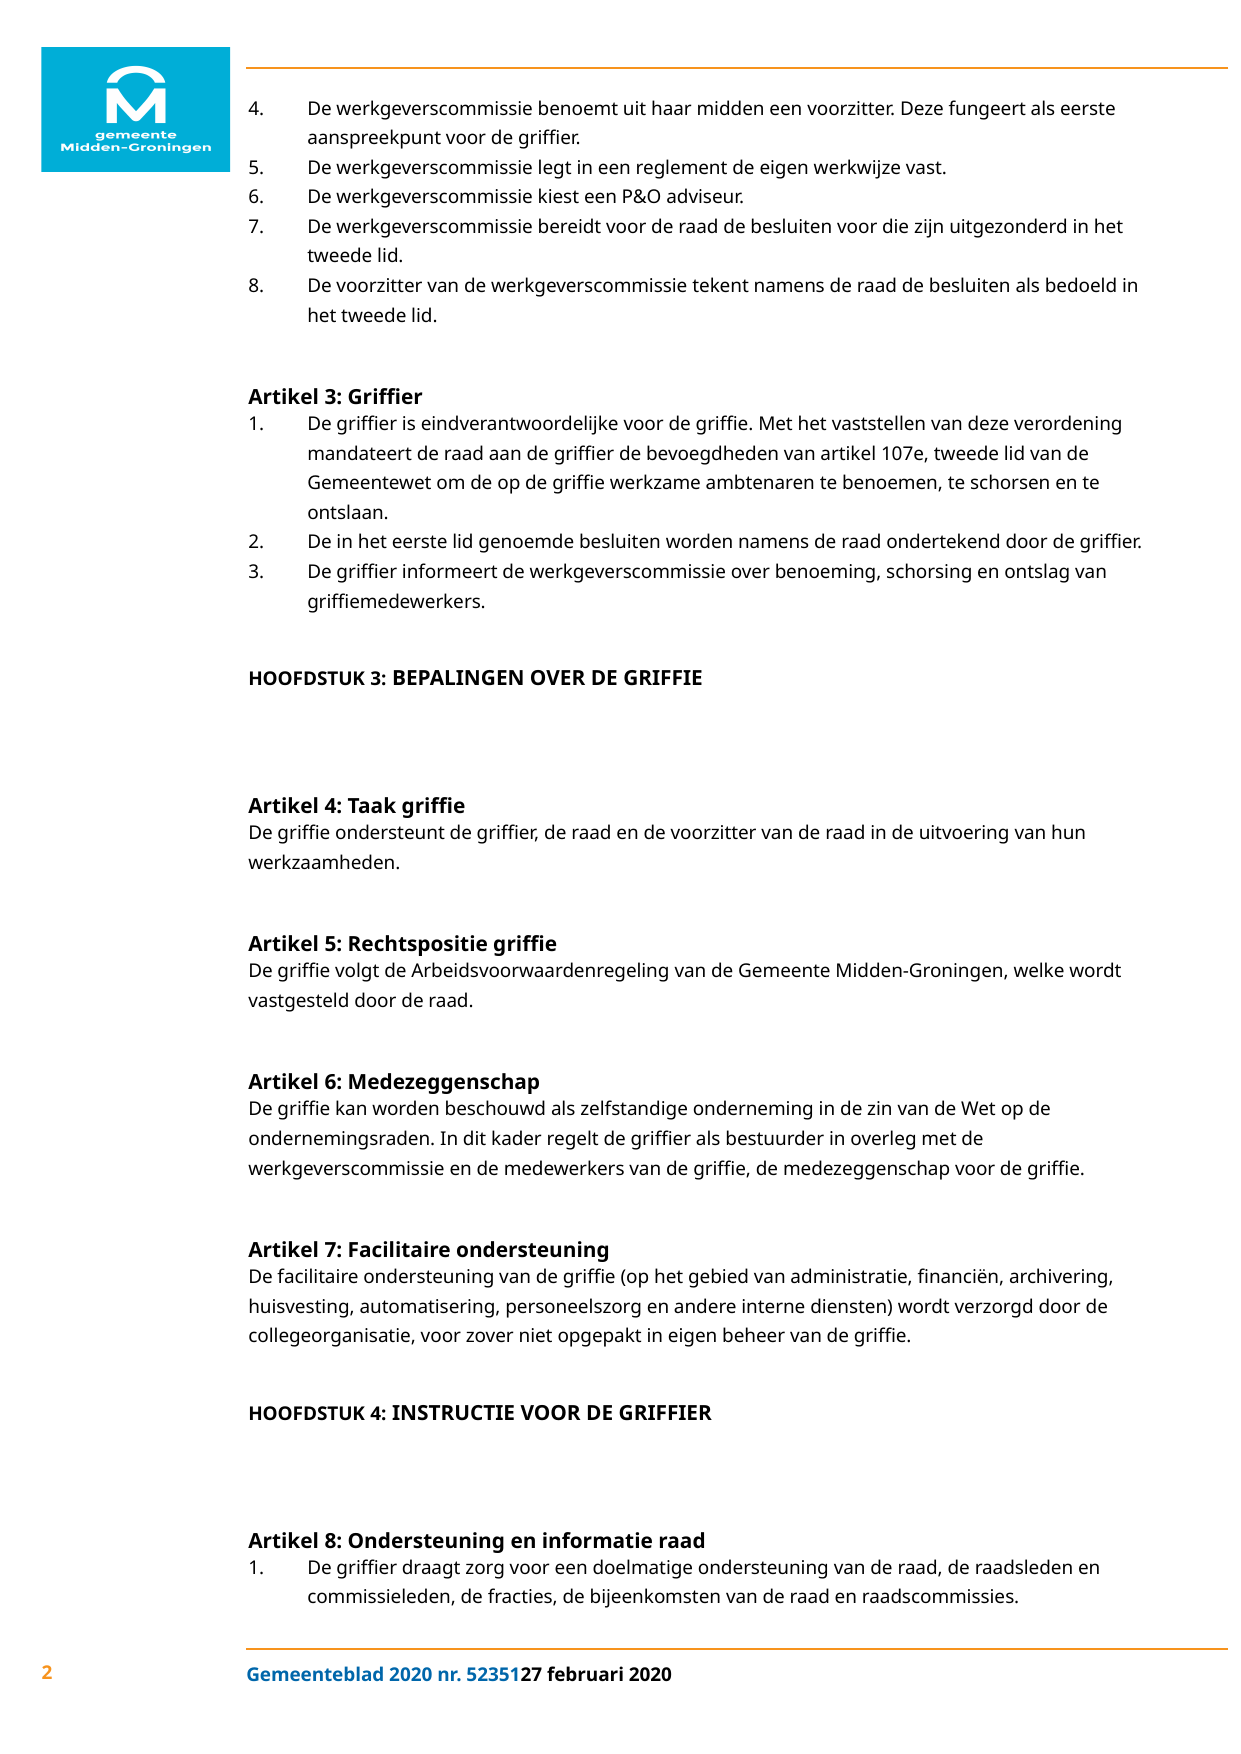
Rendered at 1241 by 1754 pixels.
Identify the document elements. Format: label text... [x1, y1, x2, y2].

list De werkgeverscommissie benoemt uit haar midden een voorzitter. Deze fungeert als eerste aanspreekpunt voor de griffier. [248, 95, 1152, 150]
picture [184, 146, 190, 153]
list De griffier is eindverantwoordelijke voor de griffie. Met het vaststellen van deze verordening mandateert de raad aan de griffier de bevoegdheden van artikel 107e, tweede lid van de Gemeentewet om de op de griffie werkzame ambtenaren te benoemen, te schorsen en te ontslaan. [248, 410, 1152, 525]
list De voorzitter van de werkgeverscommissie tekent namens de raad de besluiten als bedoeld in het tweede lid. [248, 272, 1152, 328]
text HOOFDSTUK 4: INSTRUCTIE VOOR DE GRIFFIER [248, 1398, 1152, 1426]
text De griffie kan worden beschouwd als zelfstandige onderneming in de zin van de Wet op de ondernemingsraden. In dit kader regelt de griffier als bestuurder in overleg met de werkgeverscommissie en de medewerkers van de griffie, de medezeggenschap voor de griffie. [248, 1096, 1152, 1181]
text Artikel 5: Rechtspositie griffie [248, 929, 1152, 958]
list De in het eerste lid genoemde besluiten worden namens de raad ondertekend door de griffier. [248, 529, 1152, 554]
text De griffie volgt de Arbeidsvoorwaardenregeling van de Gemeente Midden-Groningen, welke wordt vastgesteld door de raad. [248, 958, 1152, 1013]
text Artikel 3: Griffier [248, 382, 1152, 410]
text Artikel 7: Facilitaire ondersteuning [248, 1235, 1152, 1263]
list De werkgeverscommissie legt in een reglement de eigen werkwijze vast. [248, 154, 1152, 180]
list De werkgeverscommissie kiest een P&O adviseur. [248, 183, 1152, 209]
text Artikel 8: Ondersteuning en informatie raad [248, 1526, 1152, 1554]
text Artikel 4: Taak griffie [248, 791, 1152, 819]
list De griffier draagt zorg voor een doelmatige ondersteuning van de raad, de raadsleden en commissieleden, de fracties, de bijeenkomsten van de raad en raadscommissies. [248, 1554, 1152, 1609]
text Artikel 6: Medezeggenschap [248, 1067, 1152, 1096]
text De facilitaire ondersteuning van de griffie (op het gebied van administratie, financiën, archivering, huisvesting, automatisering, personeelszorg en andere interne diensten) wordt verzorgd door de collegeorganisatie, voor zover niet opgepakt in eigen beheer van de griffie. [248, 1263, 1152, 1348]
picture [107, 89, 165, 122]
text De griffie ondersteunt de griffier, de raad en de voorzitter van de raad in de uitvoering van hun werkzaamheden. [248, 819, 1152, 875]
text HOOFDSTUK 3: BEPALINGEN OVER DE GRIFFIE [248, 663, 1152, 691]
list De werkgeverscommissie bereidt voor de raad de besluiten voor die zijn uitgezonderd in het tweede lid. [248, 213, 1152, 268]
list De griffier informeert de werkgeverscommissie over benoeming, schorsing en ontslag van griffiemedewerkers. [248, 558, 1152, 613]
picture [108, 66, 164, 82]
